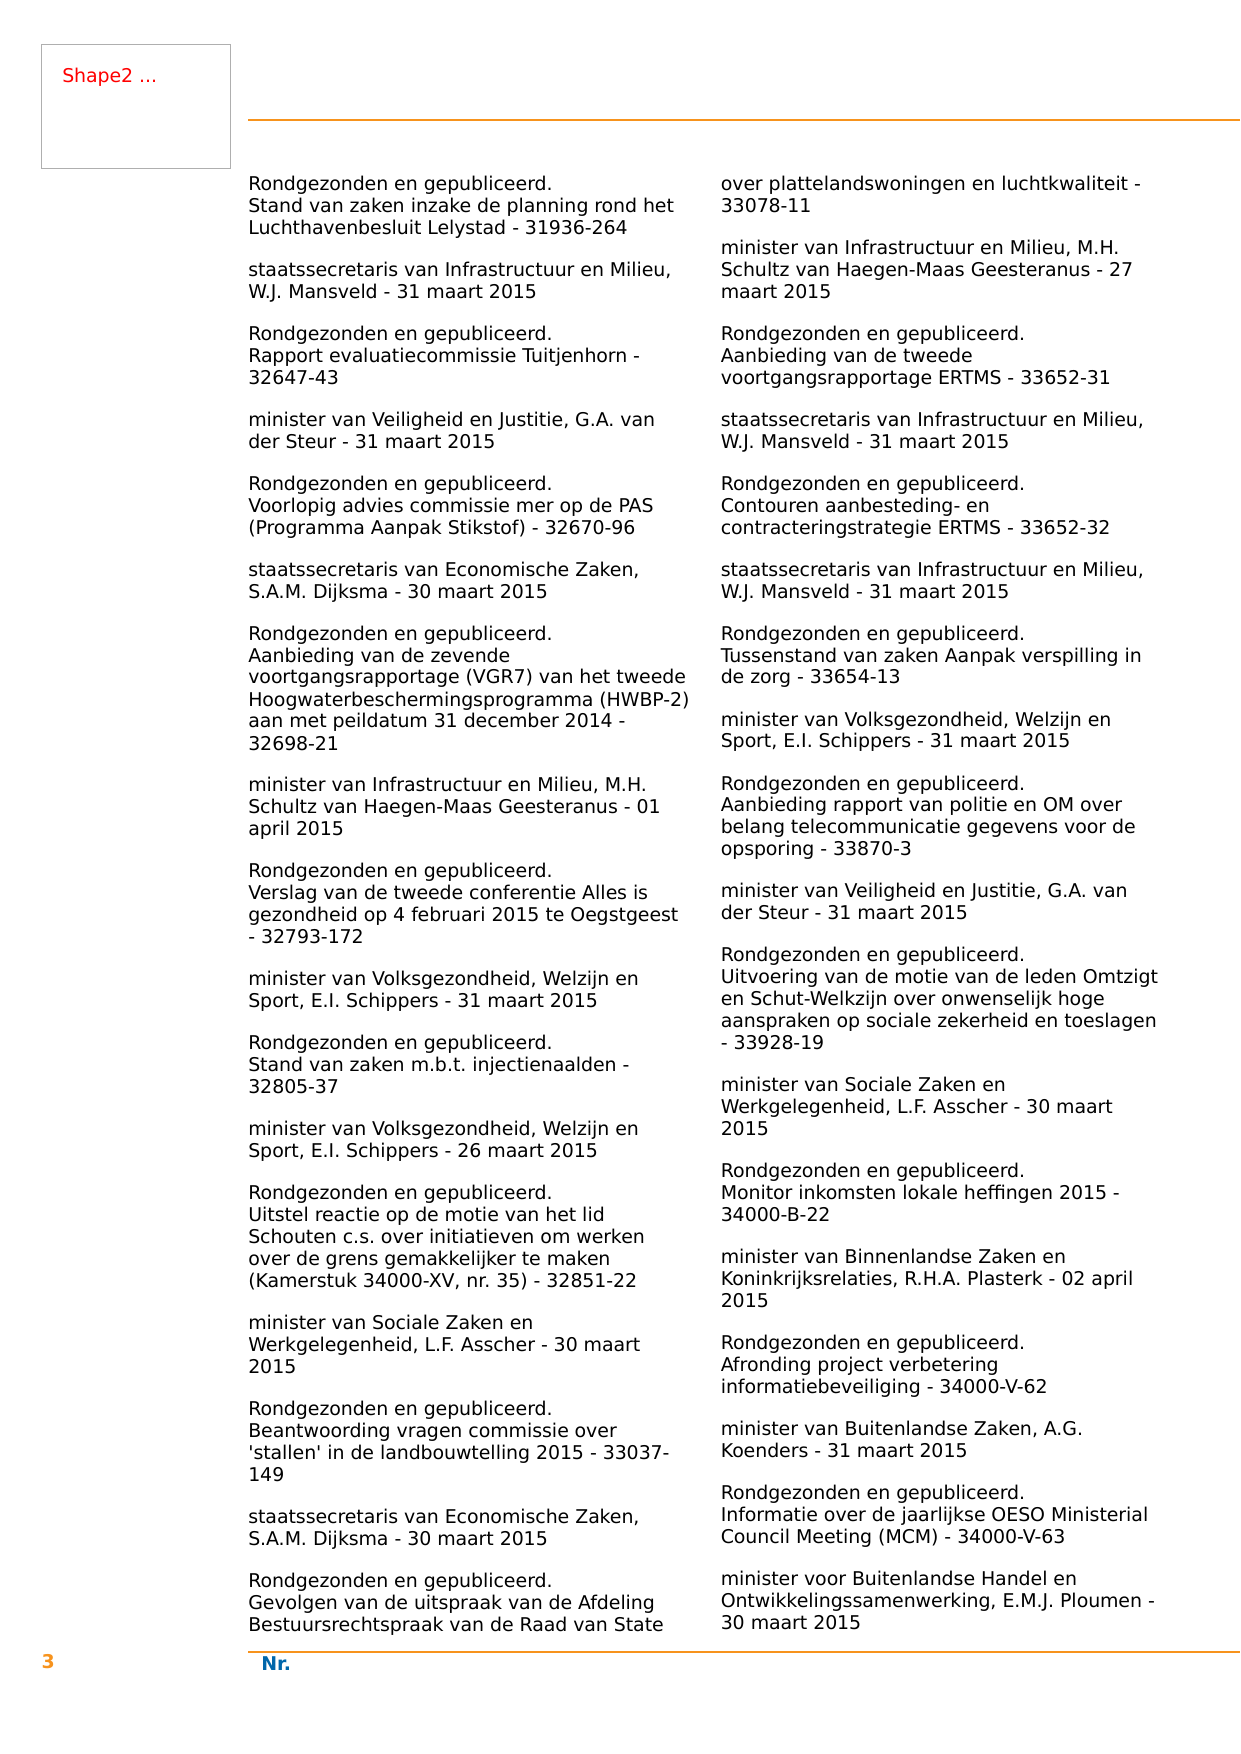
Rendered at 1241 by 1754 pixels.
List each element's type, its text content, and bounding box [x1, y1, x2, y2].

text minister van Infrastructuur en Milieu, M.H. Schultz van Haegen-Maas Geesteranus - 01 april 2015 [248, 774, 691, 840]
text minister van Binnenlandse Zaken en Koninkrijksrelaties, R.H.A. Plasterk - 02 april 2015 [721, 1246, 1163, 1312]
text Rondgezonden en gepubliceerd. [721, 323, 1163, 345]
text Rondgezonden en gepubliceerd. [248, 323, 691, 345]
text minister van Sociale Zaken en Werkgelegenheid, L.F. Asscher - 30 maart 2015 [248, 1312, 691, 1378]
text Rondgezonden en gepubliceerd. [248, 1182, 691, 1204]
text minister van Buitenlandse Zaken, A.G. Koenders - 31 maart 2015 [721, 1418, 1163, 1462]
text Rondgezonden en gepubliceerd. [248, 173, 691, 195]
text staatssecretaris van Economische Zaken, S.A.M. Dijksma - 30 maart 2015 [248, 558, 691, 602]
text minister van Infrastructuur en Milieu, M.H. Schultz van Haegen-Maas Geesteranus - 27 maart 2015 [721, 237, 1163, 303]
text Rondgezonden en gepubliceerd. [248, 622, 691, 644]
text Stand van zaken m.b.t. injectienaalden - 32805-37 [248, 1054, 691, 1098]
text Uitstel reactie op de motie van het lid Schouten c.s. over initiatieven om werken over de grens gemakkelijker te maken (Kamerstuk 34000-XV, nr. 35) - 32851-22 [248, 1204, 691, 1292]
text Rondgezonden en gepubliceerd. [721, 772, 1163, 794]
text Rondgezonden en gepubliceerd. [248, 1032, 691, 1054]
text Rapport evaluatiecommissie Tuitjenhorn - 32647-43 [248, 345, 691, 389]
text Aanbieding van de zevende voortgangsrapportage (VGR7) van het tweede Hoogwaterbeschermingsprogramma (HWBP-2) aan met peildatum 31 december 2014 - 32698-21 [248, 644, 691, 754]
text Rondgezonden en gepubliceerd. [248, 1398, 691, 1420]
text Rondgezonden en gepubliceerd. [248, 473, 691, 494]
text Rondgezonden en gepubliceerd. [248, 860, 691, 882]
text Voorlopig advies commissie mer op de PAS (Programma Aanpak Stikstof) - 32670-96 [248, 494, 691, 538]
text staatssecretaris van Infrastructuur en Milieu, W.J. Mansveld - 31 maart 2015 [721, 558, 1163, 602]
text staatssecretaris van Economische Zaken, S.A.M. Dijksma - 30 maart 2015 [248, 1506, 691, 1550]
text minister van Veiligheid en Justitie, G.A. van der Steur - 31 maart 2015 [248, 409, 691, 453]
text minister van Veiligheid en Justitie, G.A. van der Steur - 31 maart 2015 [721, 880, 1163, 924]
text Rondgezonden en gepubliceerd. [721, 622, 1163, 644]
text Rondgezonden en gepubliceerd. [721, 473, 1163, 494]
text minister voor Buitenlandse Handel en Ontwikkelingssamenwerking, E.M.J. Ploumen - 30 maart 2015 [721, 1568, 1163, 1634]
text Stand van zaken inzake de planning rond het Luchthavenbesluit Lelystad - 31936-264 [248, 195, 691, 239]
text Informatie over de jaarlijkse OESO Ministerial Council Meeting (MCM) - 34000-V-63 [721, 1504, 1163, 1548]
text Verslag van de tweede conferentie Alles is gezondheid op 4 februari 2015 te Oegstgeest - 32793-172 [248, 882, 691, 948]
text Beantwoording vragen commissie over 'stallen' in de landbouwtelling 2015 - 33037-149 [248, 1420, 691, 1486]
text Rondgezonden en gepubliceerd. [721, 1160, 1163, 1182]
text Monitor inkomsten lokale heffingen 2015 - 34000-B-22 [721, 1182, 1163, 1226]
text over plattelandswoningen en luchtkwaliteit - 33078-11 [721, 173, 1163, 217]
text minister van Sociale Zaken en Werkgelegenheid, L.F. Asscher - 30 maart 2015 [721, 1074, 1163, 1140]
text Contouren aanbesteding- en contracteringstrategie ERTMS - 33652-32 [721, 494, 1163, 538]
text minister van Volksgezondheid, Welzijn en Sport, E.I. Schippers - 26 maart 2015 [248, 1118, 691, 1162]
text Afronding project verbetering informatiebeveiliging - 34000-V-62 [721, 1354, 1163, 1398]
text Rondgezonden en gepubliceerd. [721, 1482, 1163, 1504]
text staatssecretaris van Infrastructuur en Milieu, W.J. Mansveld - 31 maart 2015 [721, 409, 1163, 453]
text minister van Volksgezondheid, Welzijn en Sport, E.I. Schippers - 31 maart 2015 [248, 968, 691, 1012]
text staatssecretaris van Infrastructuur en Milieu, W.J. Mansveld - 31 maart 2015 [248, 259, 691, 303]
text minister van Volksgezondheid, Welzijn en Sport, E.I. Schippers - 31 maart 2015 [721, 708, 1163, 752]
text Gevolgen van de uitspraak van de Afdeling Bestuursrechtspraak van de Raad van State [248, 1592, 691, 1636]
text Tussenstand van zaken Aanpak verspilling in de zorg - 33654-13 [721, 644, 1163, 688]
text Rondgezonden en gepubliceerd. [721, 944, 1163, 966]
text Aanbieding rapport van politie en OM over belang telecommunicatie gegevens voor de opsporing - 33870-3 [721, 794, 1163, 860]
text Aanbieding van de tweede voortgangsrapportage ERTMS - 33652-31 [721, 345, 1163, 389]
text Rondgezonden en gepubliceerd. [721, 1332, 1163, 1354]
text Rondgezonden en gepubliceerd. [248, 1570, 691, 1592]
text Uitvoering van de motie van de leden Omtzigt en Schut-Welkzijn over onwenselijk hoge aanspraken op sociale zekerheid en toeslagen - 33928-19 [721, 966, 1163, 1054]
